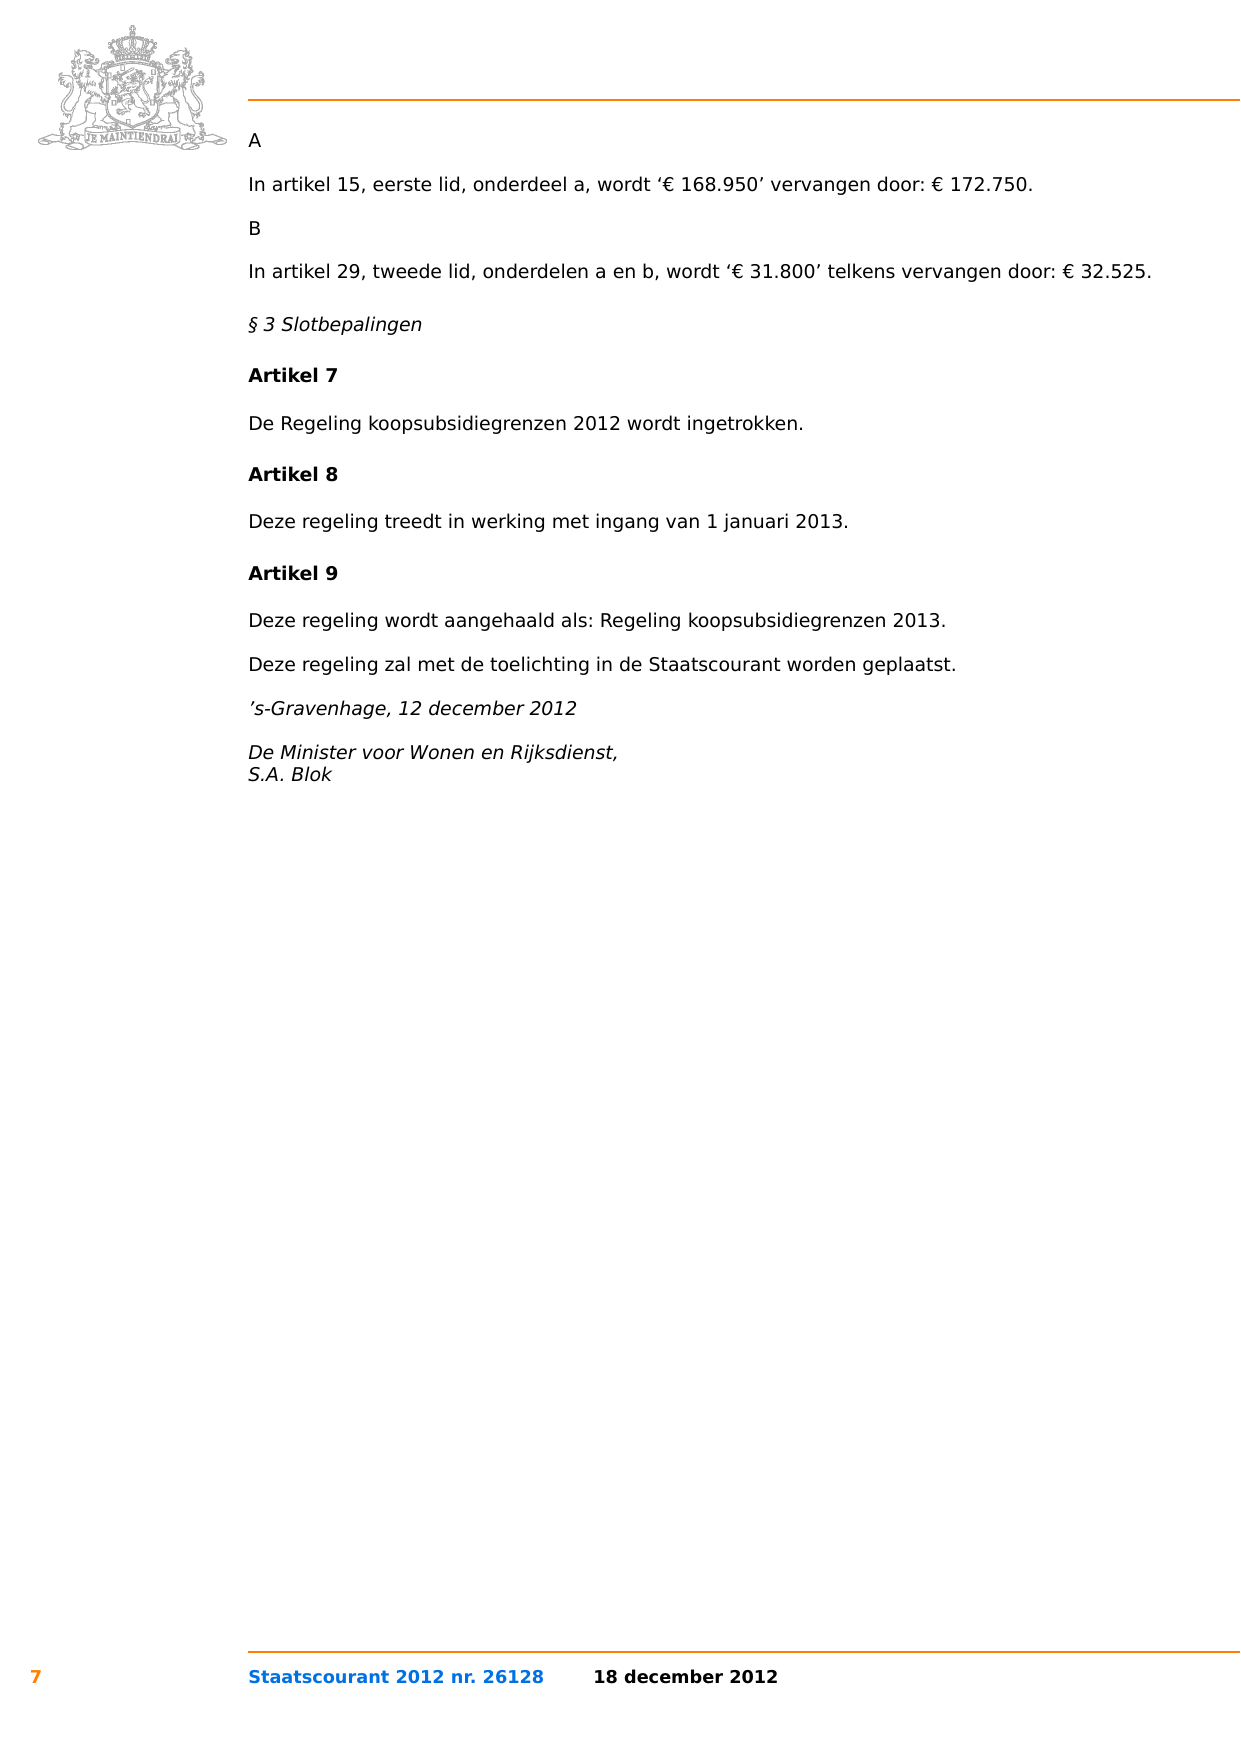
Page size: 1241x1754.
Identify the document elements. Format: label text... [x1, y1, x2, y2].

picture [38, 25, 227, 150]
text Deze regeling wordt aangehaald als: Regeling koopsubsidiegrenzen 2013. [248, 610, 1163, 632]
text B [248, 218, 1163, 239]
subtitle Artikel 8 [248, 464, 1163, 486]
subtitle Artikel 9 [248, 563, 1163, 585]
text Deze regeling treedt in werking met ingang van 1 januari 2013. [248, 511, 1163, 533]
text In artikel 29, tweede lid, onderdelen a en b, wordt ‘€ 31.800’ telkens vervangen door: € 32.525. [248, 261, 1163, 283]
text ’s-Gravenhage, 12 december 2012 [248, 698, 1163, 720]
subtitle § 3 Slotbepalingen [248, 313, 1163, 335]
text Deze regeling zal met de toelichting in de Staatscourant worden geplaatst. [248, 654, 1163, 676]
text De Minister voor Wonen en Rijksdienst, S.A. Blok [248, 742, 1163, 786]
text De Regeling koopsubsidiegrenzen 2012 wordt ingetrokken. [248, 412, 1163, 434]
text A [248, 130, 1163, 152]
text In artikel 15, eerste lid, onderdeel a, wordt ‘€ 168.950’ vervangen door: € 172.750. [248, 174, 1163, 196]
subtitle Artikel 7 [248, 365, 1163, 387]
